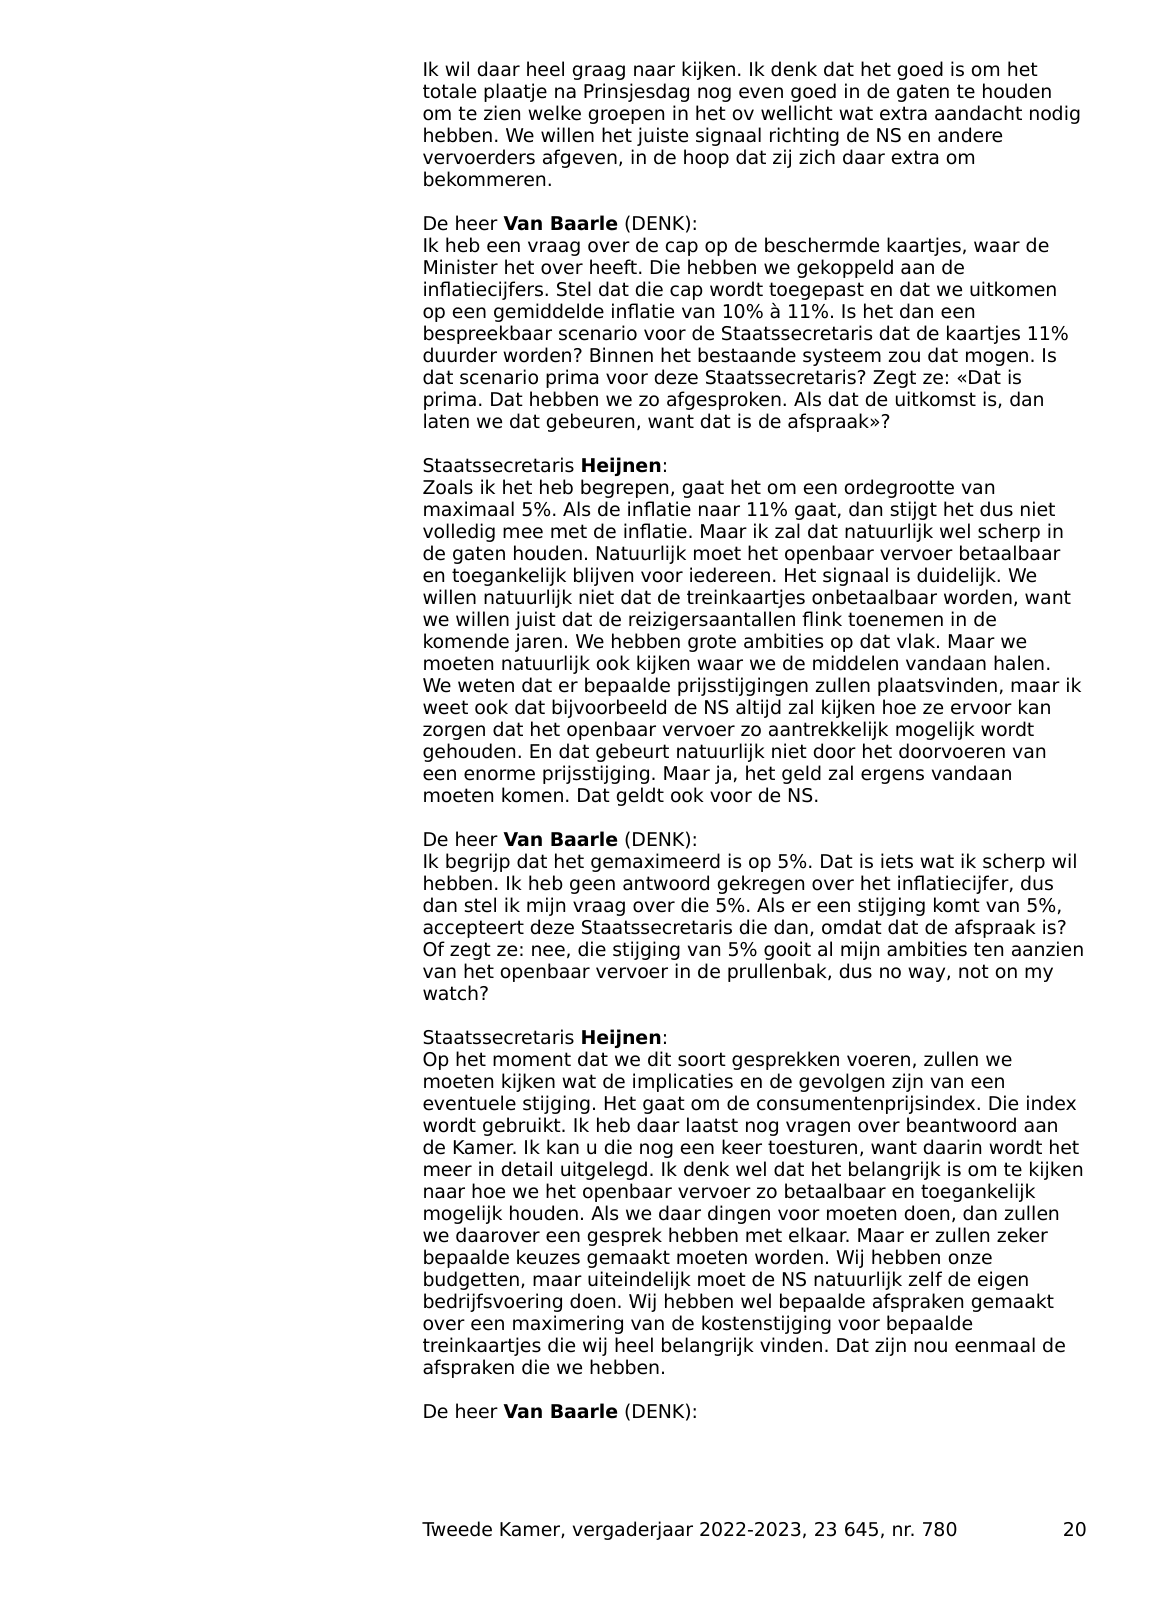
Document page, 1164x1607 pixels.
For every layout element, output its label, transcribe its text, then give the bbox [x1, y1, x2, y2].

text Ik begrijp dat het gemaximeerd is op 5%. Dat is iets wat ik scherp wil hebben. Ik heb geen antwoord gekregen over het inflatiecijfer, dus dan stel ik mijn vraag over die 5%. Als er een stijging komt van 5%, accepteert deze Staatssecretaris die dan, omdat dat de afspraak is? Of zegt ze: nee, die stijging van 5% gooit al mijn ambities ten aanzien van het openbaar vervoer in de prullenbak, dus no way, not on my watch? [422, 851, 1087, 1005]
text Zoals ik het heb begrepen, gaat het om een ordegrootte van maximaal 5%. Als de inflatie naar 11% gaat, dan stijgt het dus niet volledig mee met de inflatie. Maar ik zal dat natuurlijk wel scherp in de gaten houden. Natuurlijk moet het openbaar vervoer betaalbaar en toegankelijk blijven voor iedereen. Het signaal is duidelijk. We willen natuurlijk niet dat de treinkaartjes onbetaalbaar worden, want we willen juist dat de reizigersaantallen flink toenemen in de komende jaren. We hebben grote ambities op dat vlak. Maar we moeten natuurlijk ook kijken waar we de middelen vandaan halen. We weten dat er bepaalde prijsstijgingen zullen plaatsvinden, maar ik weet ook dat bijvoorbeeld de NS altijd zal kijken hoe ze ervoor kan zorgen dat het openbaar vervoer zo aantrekkelijk mogelijk wordt gehouden. En dat gebeurt natuurlijk niet door het doorvoeren van een enorme prijsstijging. Maar ja, het geld zal ergens vandaan moeten komen. Dat geldt ook voor de NS. [422, 477, 1087, 807]
text Ik heb een vraag over de cap op de beschermde kaartjes, waar de Minister het over heeft. Die hebben we gekoppeld aan de inflatiecijfers. Stel dat die cap wordt toegepast en dat we uitkomen op een gemiddelde inflatie van 10% à 11%. Is het dan een bespreekbaar scenario voor de Staatssecretaris dat de kaartjes 11% duurder worden? Binnen het bestaande systeem zou dat mogen. Is dat scenario prima voor deze Staatssecretaris? Zegt ze: «Dat is prima. Dat hebben we zo afgesproken. Als dat de uitkomst is, dan laten we dat gebeuren, want dat is de afspraak»? [422, 235, 1087, 433]
text Op het moment dat we dit soort gesprekken voeren, zullen we moeten kijken wat de implicaties en de gevolgen zijn van een eventuele stijging. Het gaat om de consumentenprijsindex. Die index wordt gebruikt. Ik heb daar laatst nog vragen over beantwoord aan de Kamer. Ik kan u die nog een keer toesturen, want daarin wordt het meer in detail uitgelegd. Ik denk wel dat het belangrijk is om te kijken naar hoe we het openbaar vervoer zo betaalbaar en toegankelijk mogelijk houden. Als we daar dingen voor moeten doen, dan zullen we daarover een gesprek hebben met elkaar. Maar er zullen zeker bepaalde keuzes gemaakt moeten worden. Wij hebben onze budgetten, maar uiteindelijk moet de NS natuurlijk zelf de eigen bedrijfsvoering doen. Wij hebben wel bepaalde afspraken gemaakt over een maximering van de kostenstijging voor bepaalde treinkaartjes die wij heel belangrijk vinden. Dat zijn nou eenmaal de afspraken die we hebben. [422, 1049, 1087, 1379]
text Ik wil daar heel graag naar kijken. Ik denk dat het goed is om het totale plaatje na Prinsjesdag nog even goed in de gaten te houden om te zien welke groepen in het ov wellicht wat extra aandacht nodig hebben. We willen het juiste signaal richting de NS en andere vervoerders afgeven, in de hoop dat zij zich daar extra om bekommeren. [422, 59, 1087, 191]
text Staatssecretaris Heijnen: [422, 1027, 1087, 1049]
text De heer Van Baarle (DENK): [422, 213, 1087, 235]
text Staatssecretaris Heijnen: [422, 455, 1087, 477]
text De heer Van Baarle (DENK): [422, 1401, 1087, 1423]
text De heer Van Baarle (DENK): [422, 829, 1087, 851]
